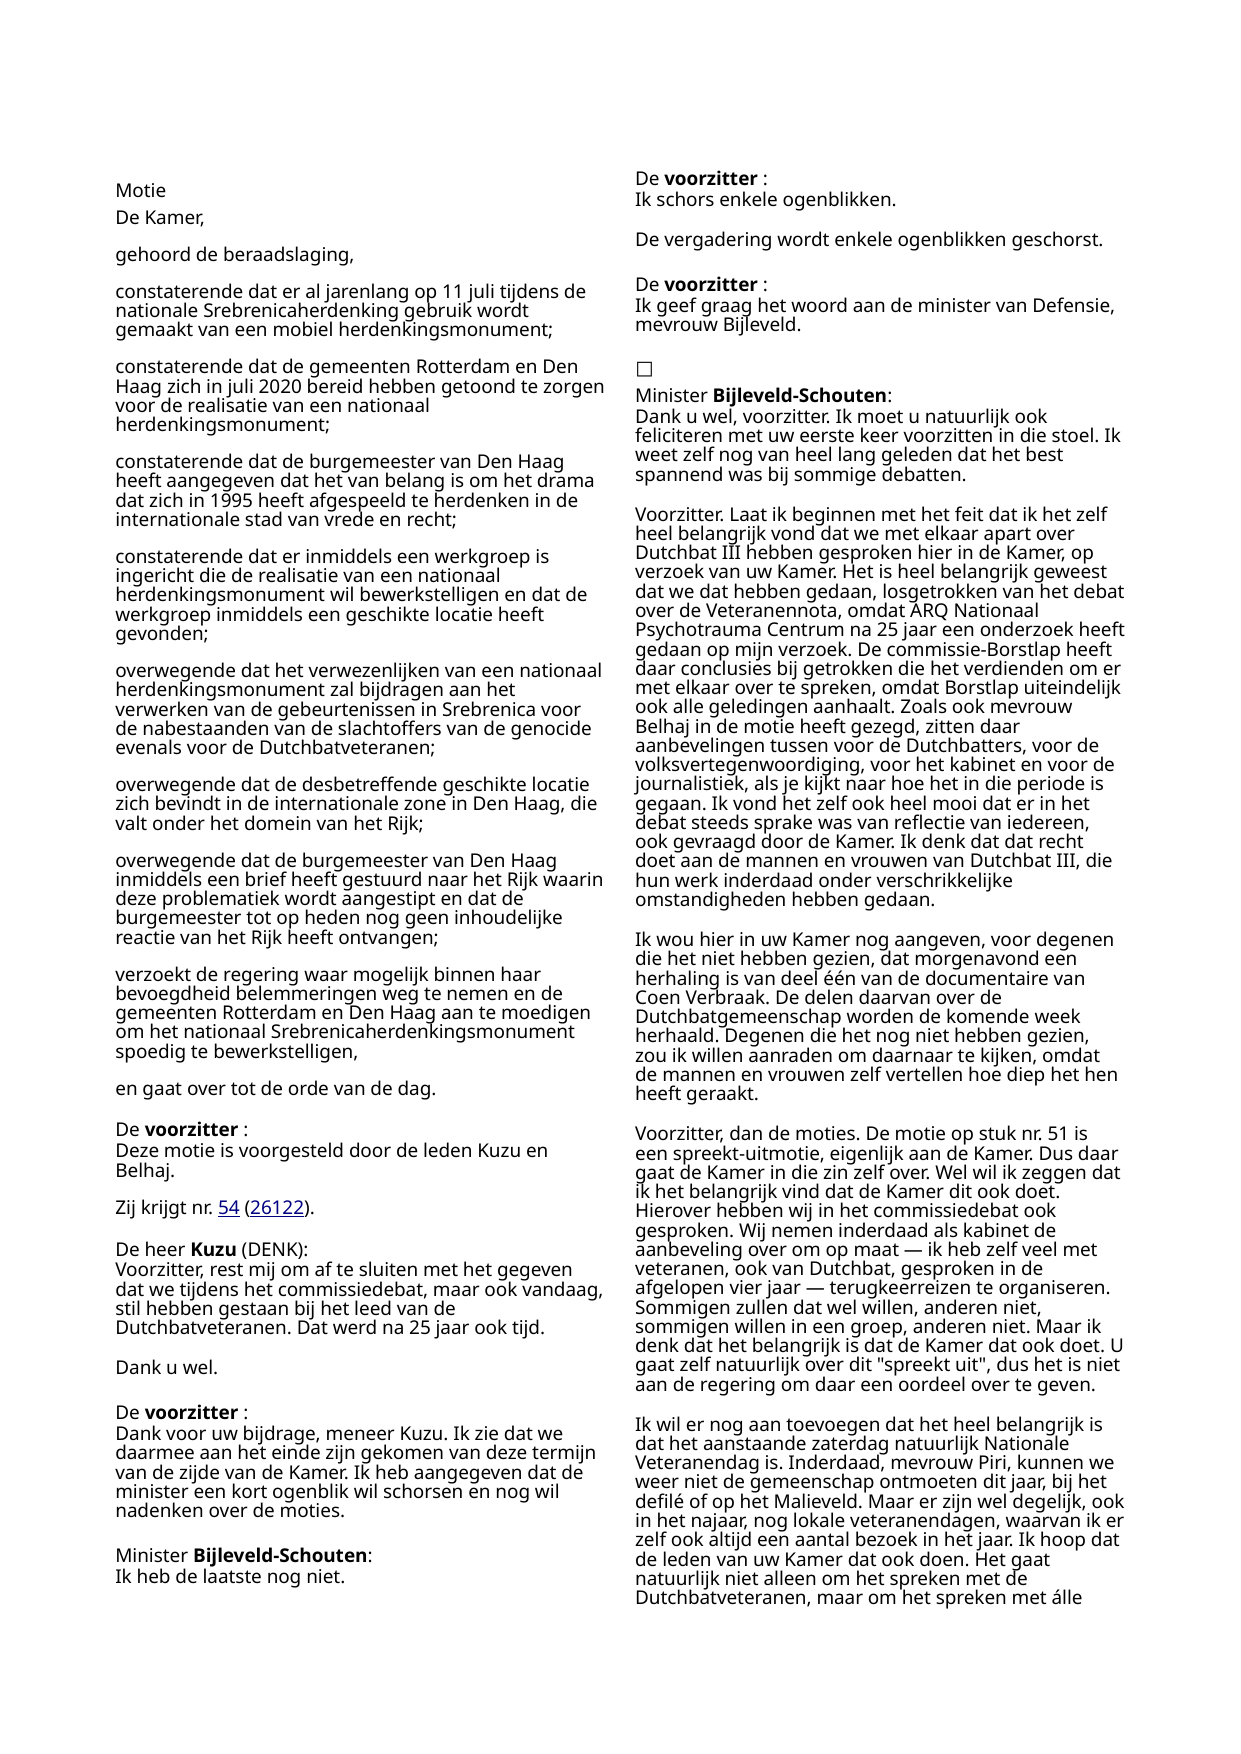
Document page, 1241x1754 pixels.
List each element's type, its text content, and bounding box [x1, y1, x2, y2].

text constaterende dat er al jarenlang op 11 juli tijdens de nationale Srebrenicaherdenking gebruik wordt gemaakt van een mobiel herdenkingsmonument; [115, 283, 605, 341]
text Dank voor uw bijdrage, meneer Kuzu. Ik zie dat we daarmee aan het einde zijn gekomen van deze termijn van de zijde van de Kamer. Ik heb aangegeven dat de minister een kort ogenblik wil schorsen en nog wil nadenken over de moties. [115, 1425, 605, 1521]
text De heer Kuzu (DENK): [115, 1236, 605, 1261]
text De vergadering wordt enkele ogenblikken geschorst. [635, 231, 1125, 250]
text De voorzitter : [115, 1117, 605, 1142]
text overwegende dat het verwezenlijken van een nationaal herdenkingsmonument zal bijdragen aan het verwerken van de gebeurtenissen in Srebrenica voor de nabestaanden van de slachtoffers van de genocide evenals voor de Dutchbatveteranen; [115, 662, 605, 758]
text gehoord de beraadslaging, [115, 246, 605, 265]
text Ik geef graag het woord aan de minister van Defensie, mevrouw Bijleveld. [635, 297, 1125, 336]
text De Kamer, [115, 209, 605, 228]
text De voorzitter : [635, 271, 1125, 297]
text Voorzitter. Laat ik beginnen met het feit dat ik het zelf heel belangrijk vond dat we met elkaar apart over Dutchbat III hebben gesproken hier in de Kamer, op verzoek van uw Kamer. Het is heel belangrijk geweest dat we dat hebben gedaan, losgetrokken van het debat over de Veteranennota, omdat ARQ Nationaal Psychotrauma Centrum na 25 jaar een onderzoek heeft gedaan op mijn verzoek. De commissie-Borstlap heeft daar conclusies bij getrokken die het verdienden om er met elkaar over te spreken, omdat Borstlap uiteindelijk ook alle geledingen aanhaalt. Zoals ook mevrouw Belhaj in de motie heeft gezegd, zitten daar aanbevelingen tussen voor de Dutchbatters, voor de volksvertegenwoordiging, voor het kabinet en voor de journalistiek, als je kijkt naar hoe het in die periode is gegaan. Ik vond het zelf ook heel mooi dat er in het debat steeds sprake was van reflectie van iedereen, ook gevraagd door de Kamer. Ik denk dat dat recht doet aan de mannen en vrouwen van Dutchbat III, die hun werk inderdaad onder verschrikkelijke omstandigheden hebben gedaan. [635, 506, 1125, 910]
text constaterende dat de burgemeester van Den Haag heeft aangegeven dat het van belang is om het drama dat zich in 1995 heeft afgespeeld te herdenken in de internationale stad van vrede en recht; [115, 453, 605, 530]
text Ik heb de laatste nog niet. [115, 1568, 605, 1587]
text Voorzitter, dan de moties. De motie op stuk nr. 51 is een spreekt-uitmotie, eigenlijk aan de Kamer. Dus daar gaat de Kamer in die zin zelf over. Wel wil ik zeggen dat ik het belangrijk vind dat de Kamer dit ook doet. Hierover hebben wij in het commissiedebat ook gesproken. Wij nemen inderdaad als kabinet de aanbeveling over om op maat — ik heb zelf veel met veteranen, ook van Dutchbat, gesproken in de afgelopen vier jaar — terugkeerreizen te organiseren. Sommigen zullen dat wel willen, anderen niet, sommigen willen in een groep, anderen niet. Maar ik denk dat het belangrijk is dat de Kamer dat ook doet. U gaat zelf natuurlijk over dit "spreekt uit", dus het is niet aan de regering om daar een oordeel over te geven. [635, 1125, 1125, 1395]
text ⬜ [635, 356, 1125, 382]
text Dank u wel. [115, 1359, 605, 1378]
text verzoekt de regering waar mogelijk binnen haar bevoegdheid belemmeringen weg te nemen en de gemeenten Rotterdam en Den Haag aan te moedigen om het nationaal Srebrenicaherdenkingsmonument spoedig te bewerkstelligen, [115, 966, 605, 1062]
text Minister Bijleveld-Schouten: [635, 382, 1125, 408]
text overwegende dat de burgemeester van Den Haag inmiddels een brief heeft gestuurd naar het Rijk waarin deze problematiek wordt aangestipt en dat de burgemeester tot op heden nog geen inhoudelijke reactie van het Rijk heeft ontvangen; [115, 852, 605, 948]
text Deze motie is voorgesteld door de leden Kuzu en Belhaj. [115, 1142, 605, 1181]
text Voorzitter, rest mij om af te sluiten met het gegeven dat we tijdens het commissiedebat, maar ook vandaag, stil hebben gestaan bij het leed van de Dutchbatveteranen. Dat werd na 25 jaar ook tijd. [115, 1261, 605, 1338]
text Zij krijgt nr. 54 (26122). [115, 1199, 605, 1218]
text en gaat over tot de orde van de dag. [115, 1080, 605, 1099]
text constaterende dat de gemeenten Rotterdam en Den Haag zich in juli 2020 bereid hebben getoond te zorgen voor de realisatie van een nationaal herdenkingsmonument; [115, 358, 605, 435]
text Ik schors enkele ogenblikken. [635, 191, 1125, 210]
text Dank u wel, voorzitter. Ik moet u natuurlijk ook feliciteren met uw eerste keer voorzitten in die stoel. Ik weet zelf nog van heel lang geleden dat het best spannend was bij sommige debatten. [635, 408, 1125, 485]
text Motie [115, 177, 605, 203]
text Ik wil er nog aan toevoegen dat het heel belangrijk is dat het aanstaande zaterdag natuurlijk Nationale Veteranendag is. Inderdaad, mevrouw Piri, kunnen we weer niet de gemeenschap ontmoeten dit jaar, bij het defilé of op het Malieveld. Maar er zijn wel degelijk, ook in het najaar, nog lokale veteranendagen, waarvan ik er zelf ook altijd een aantal bezoek in het jaar. Ik hoop dat de leden van uw Kamer dat ook doen. Het gaat natuurlijk niet alleen om het spreken met de Dutchbatveteranen, maar om het spreken met álle [635, 1416, 1125, 1608]
text De voorzitter : [635, 165, 1125, 191]
text Ik wou hier in uw Kamer nog aangeven, voor degenen die het niet hebben gezien, dat morgenavond een herhaling is van deel één van de documentaire van Coen Verbraak. De delen daarvan over de Dutchbatgemeenschap worden de komende week herhaald. Degenen die het nog niet hebben gezien, zou ik willen aanraden om daarnaar te kijken, omdat de mannen en vrouwen zelf vertellen hoe diep het hen heeft geraakt. [635, 931, 1125, 1104]
text Minister Bijleveld-Schouten: [115, 1542, 605, 1568]
text overwegende dat de desbetreffende geschikte locatie zich bevindt in de internationale zone in Den Haag, die valt onder het domein van het Rijk; [115, 776, 605, 834]
text constaterende dat er inmiddels een werkgroep is ingericht die de realisatie van een nationaal herdenkingsmonument wil bewerkstelligen en dat de werkgroep inmiddels een geschikte locatie heeft gevonden; [115, 548, 605, 644]
text De voorzitter : [115, 1399, 605, 1425]
